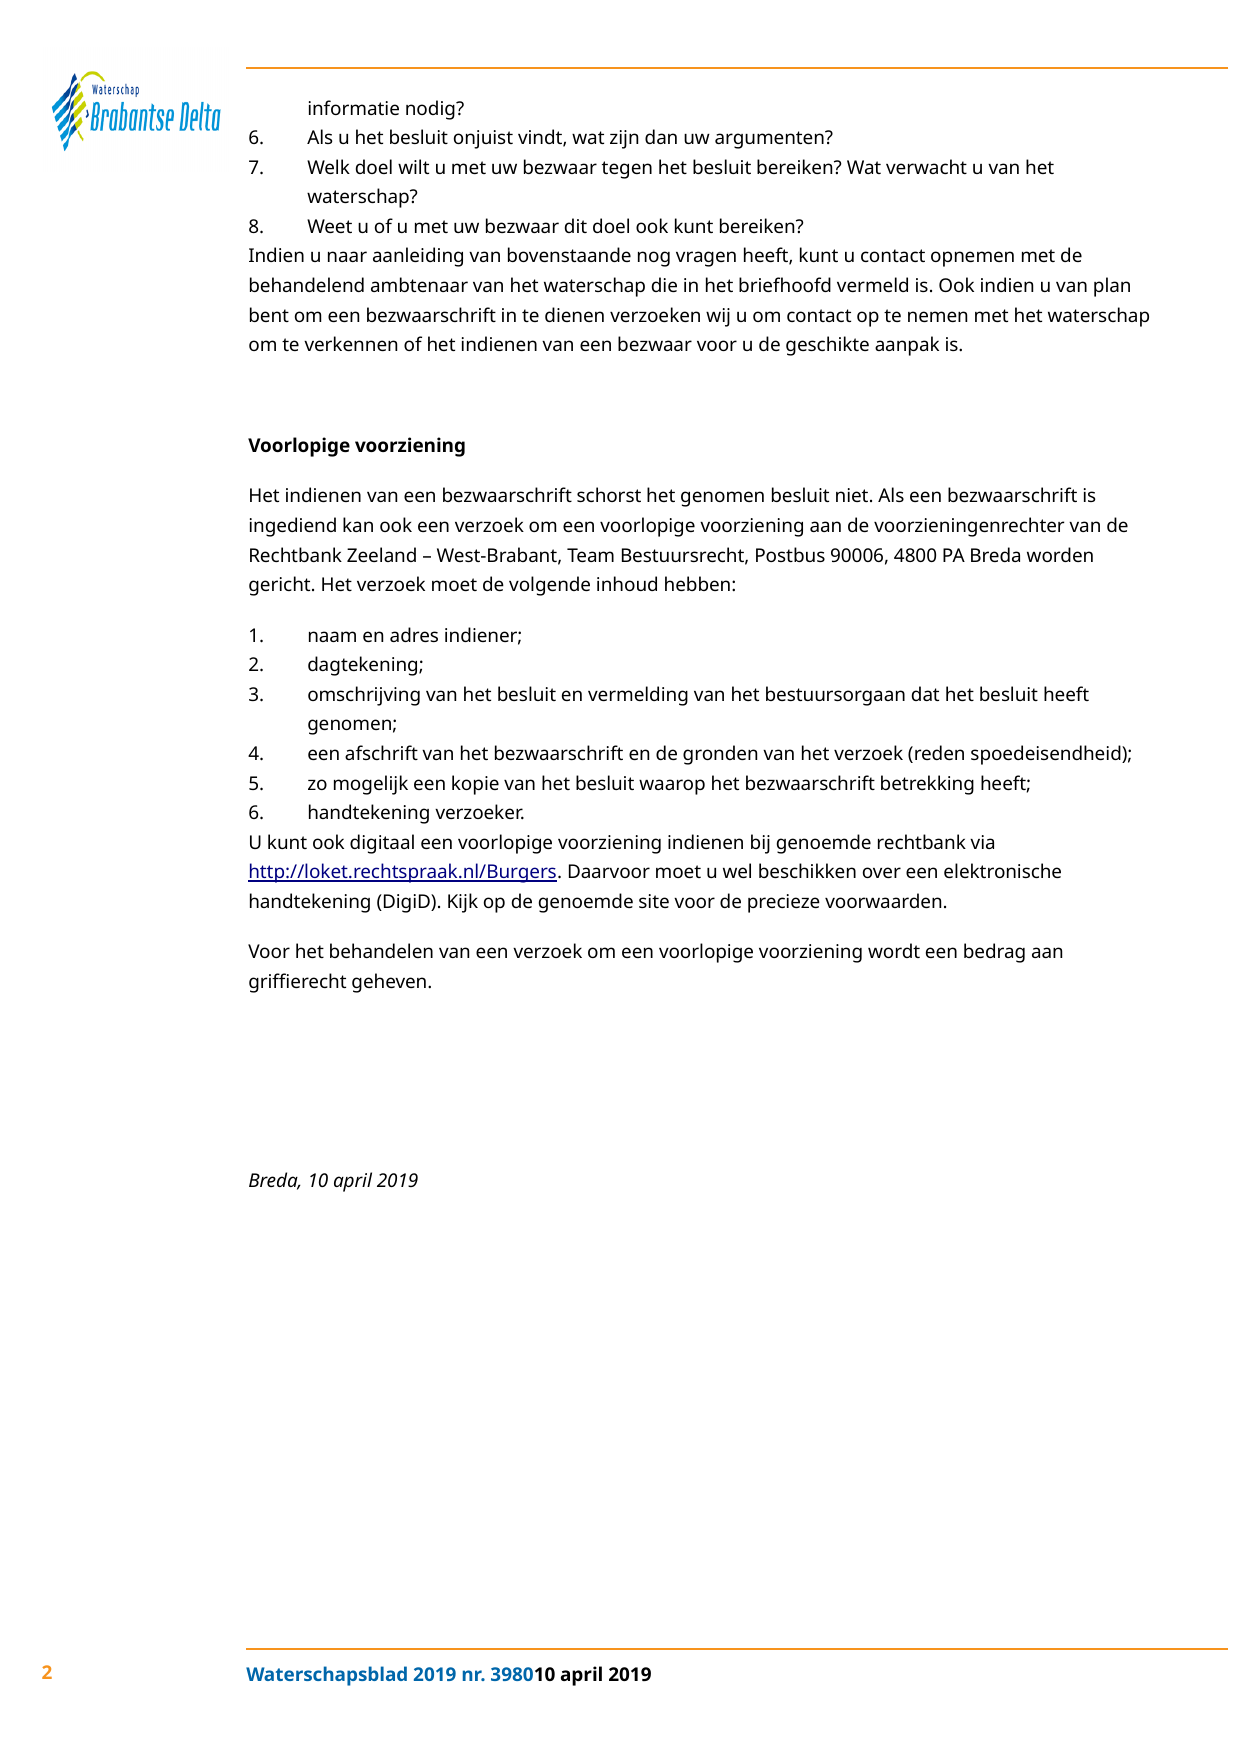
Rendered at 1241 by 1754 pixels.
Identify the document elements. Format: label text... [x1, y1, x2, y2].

text Indien u naar aanleiding van bovenstaande nog vragen heeft, kunt u contact opnemen met de behandelend ambtenaar van het waterschap die in het briefhoofd vermeld is. Ook indien u van plan bent om een bezwaarschrift in te dienen verzoeken wij u om contact op te nemen met het waterschap om te verkennen of het indienen van een bezwaar voor u de geschikte aanpak is. [248, 243, 1152, 357]
list Welk doel wilt u met uw bezwaar tegen het besluit bereiken? Wat verwacht u van het waterschap? [248, 154, 1152, 209]
list omschrijving van het besluit en vermelding van het bestuursorgaan dat het besluit heeft genomen; [248, 681, 1152, 736]
text Breda, 10 april 2019 [248, 1167, 1152, 1193]
text U kunt ook digitaal een voorlopige voorziening indienen bij genoemde rechtbank via http://loket.rechtspraak.nl/Burgers. Daarvoor moet u wel beschikken over een elektronische handtekening (DigiD). Kijk op de genoemde site voor de precieze voorwaarden. [248, 829, 1152, 914]
list zo mogelijk een kopie van het besluit waarop het bezwaarschrift betrekking heeft; [248, 770, 1152, 796]
picture [41, 47, 231, 172]
list informatie nodig? [248, 95, 1152, 121]
text Voor het behandelen van een verzoek om een voorlopige voorziening wordt een bedrag aan griffierecht geheven. [248, 938, 1152, 994]
text Het indienen van een bezwaarschrift schorst het genomen besluit niet. Als een bezwaarschrift is ingediend kan ook een verzoek om een voorlopige voorziening aan de voorzieningenrechter van de Rechtbank Zeeland – West-Brabant, Team Bestuursrecht, Postbus 90006, 4800 PA Breda worden gericht. Het verzoek moet de volgende inhoud hebben: [248, 483, 1152, 597]
list naam en adres indiener; [248, 622, 1152, 648]
list Weet u of u met uw bezwaar dit doel ook kunt bereiken? [248, 213, 1152, 239]
list handtekening verzoeker. [248, 799, 1152, 825]
list een afschrift van het bezwaarschrift en de gronden van het verzoek (reden spoedeisendheid); [248, 740, 1152, 766]
list dagtekening; [248, 651, 1152, 677]
text Voorlopige voorziening [248, 432, 1152, 458]
list Als u het besluit onjuist vindt, wat zijn dan uw argumenten? [248, 124, 1152, 150]
